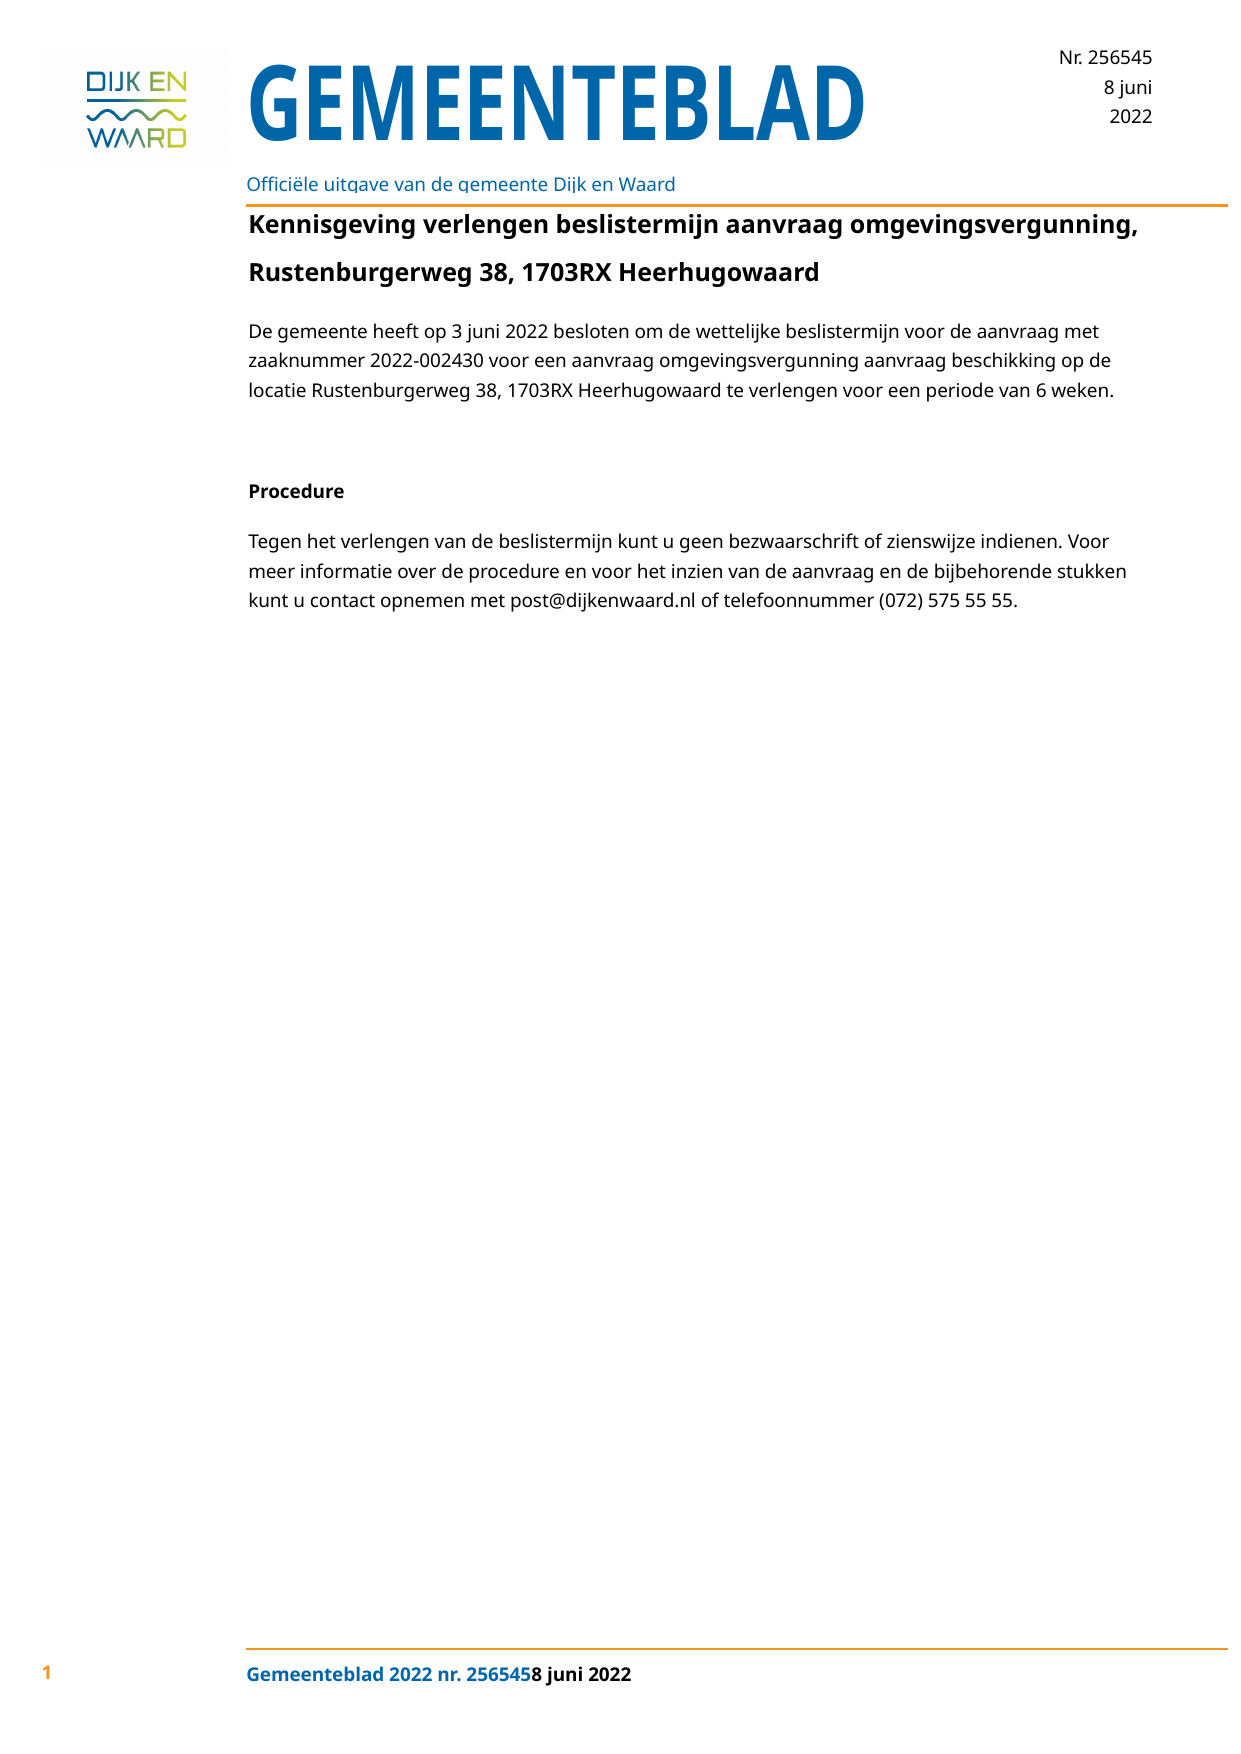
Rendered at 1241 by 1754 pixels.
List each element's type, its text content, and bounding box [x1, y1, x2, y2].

text Tegen het verlengen van de beslistermijn kunt u geen bezwaarschrift of zienswijze indienen. Voor meer informatie over de procedure en voor het inzien van de aanvraag en de bijbehorende stukken kunt u contact opnemen met post@dijkenwaard.nl of telefoonnummer (072) 575 55 55. [248, 528, 1152, 613]
text De gemeente heeft op 3 juni 2022 besloten om de wettelijke beslistermijn voor de aanvraag met zaaknummer 2022-002430 voor een aanvraag omgevingsvergunning aanvraag beschikking op de locatie Rustenburgerweg 38, 1703RX Heerhugowaard te verlengen voor een periode van 6 weken. [248, 318, 1152, 403]
text Kennisgeving verlengen beslistermijn aanvraag omgevingsvergunning, Rustenburgerweg 38, 1703RX Heerhugowaard [248, 207, 1152, 288]
picture [41, 47, 231, 172]
text Procedure [248, 478, 1152, 504]
